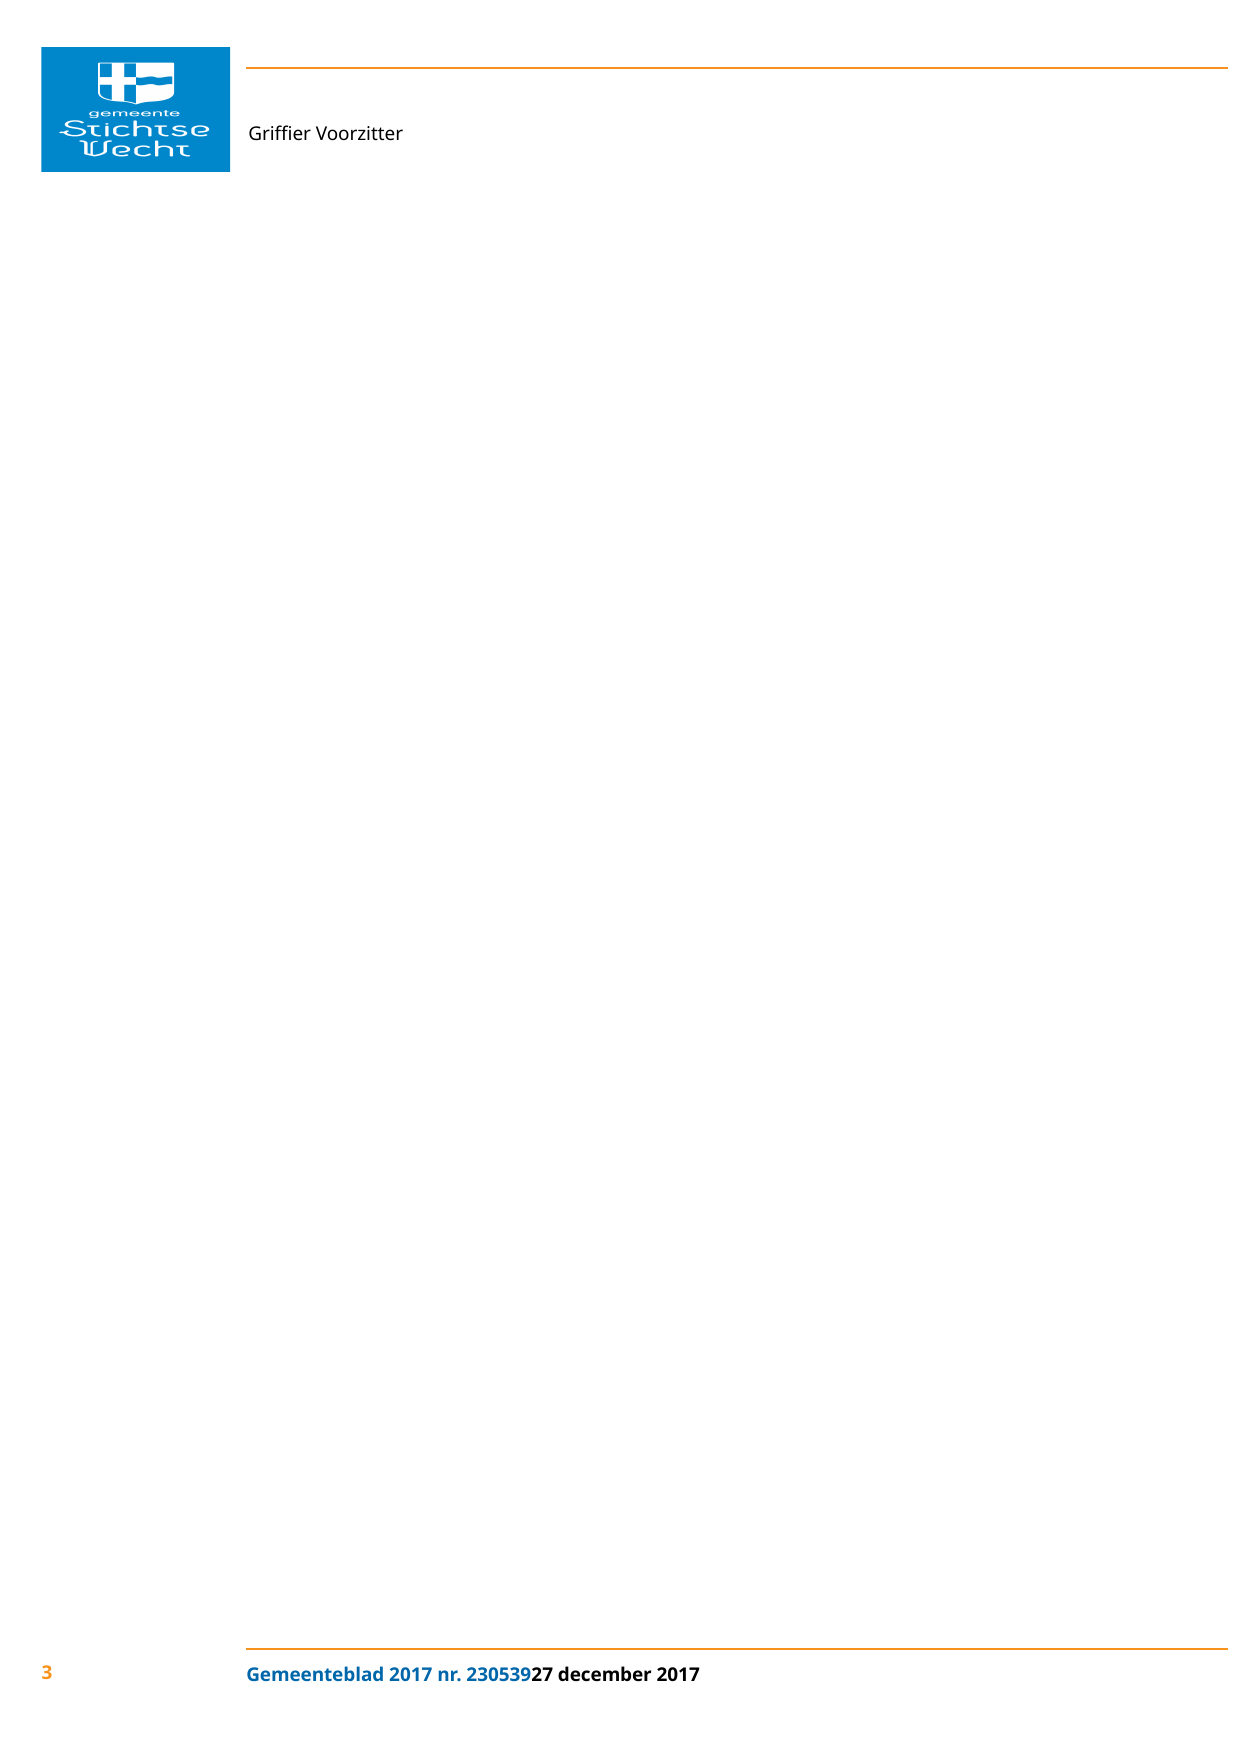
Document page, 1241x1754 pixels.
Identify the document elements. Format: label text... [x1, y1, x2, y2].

picture [137, 63, 174, 103]
picture [99, 63, 135, 101]
text Griffier Voorzitter [248, 121, 1152, 146]
